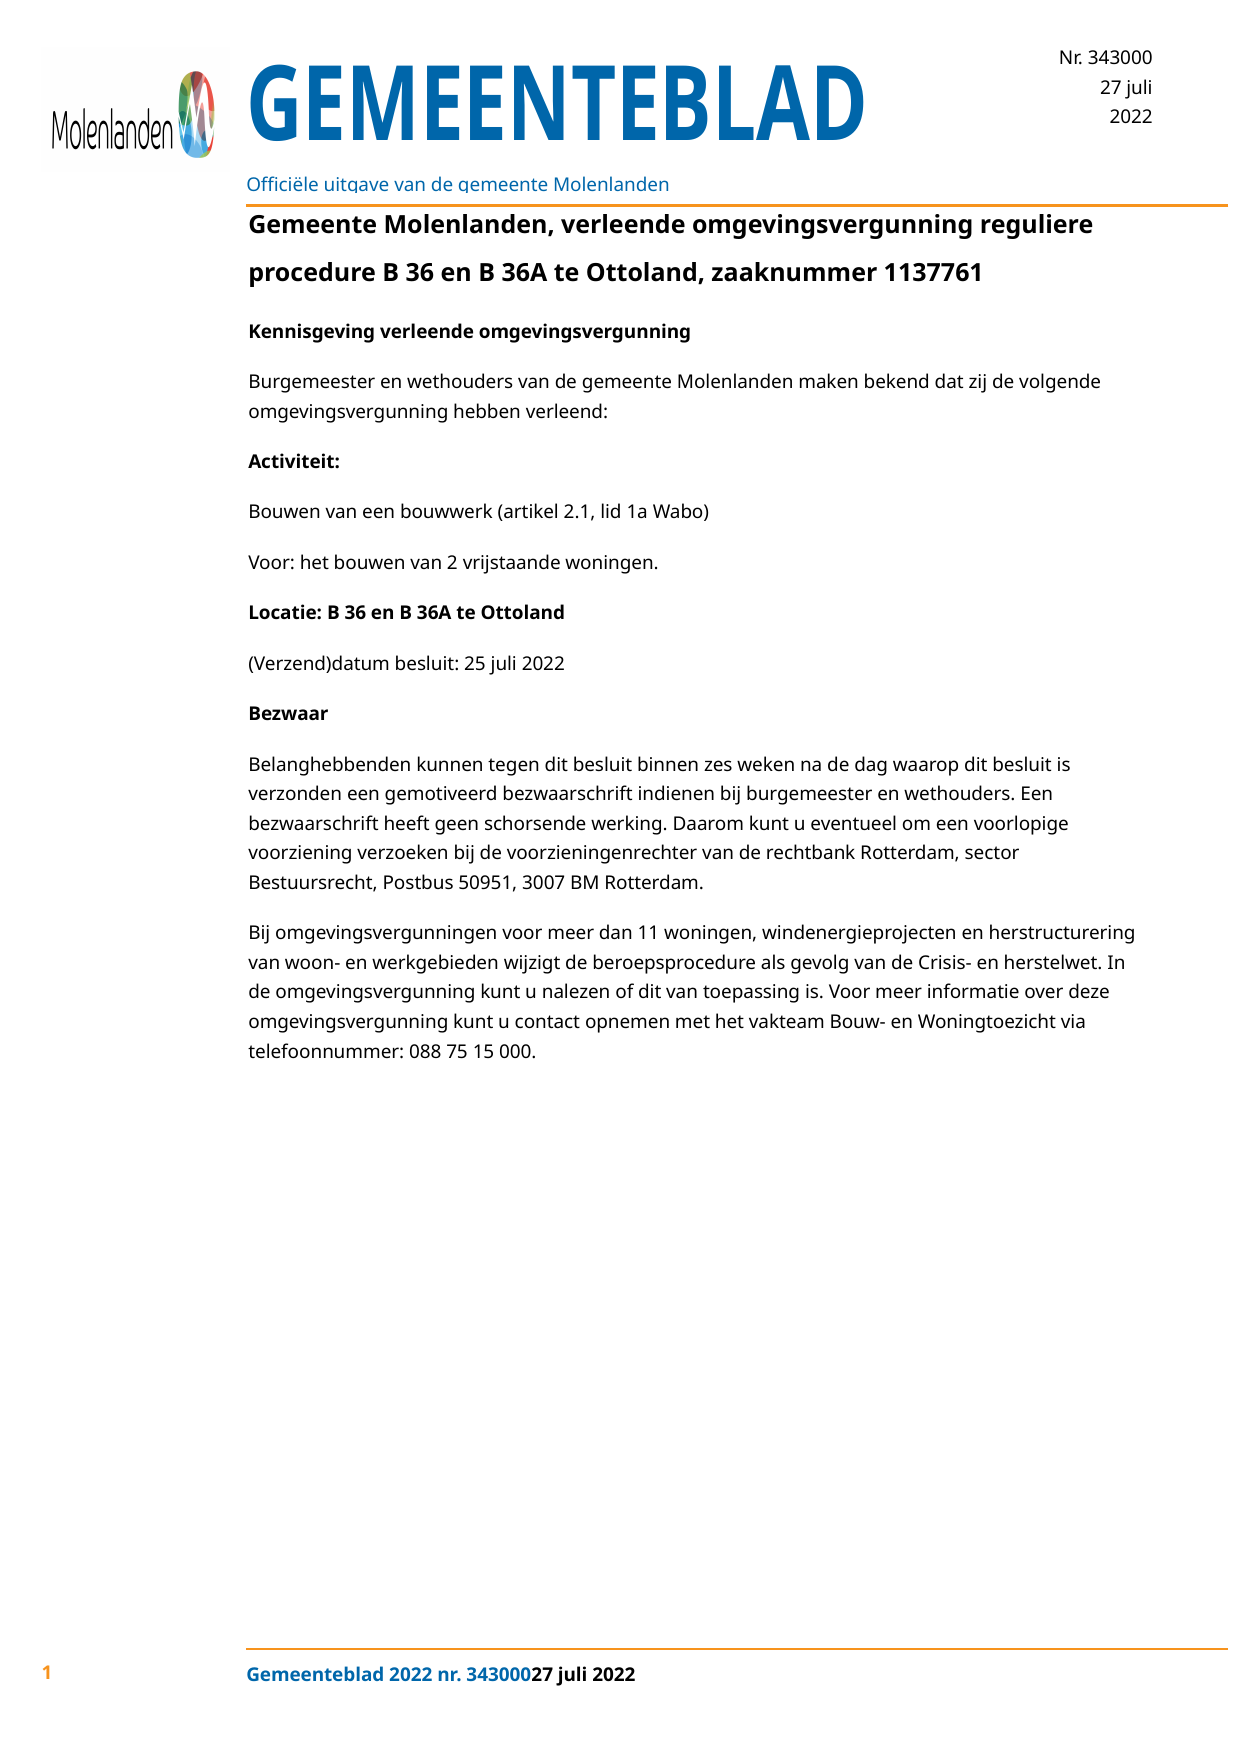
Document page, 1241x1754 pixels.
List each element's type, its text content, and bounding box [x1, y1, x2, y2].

text Bouwen van een bouwwerk (artikel 2.1, lid 1a Wabo) [248, 499, 1152, 524]
text Voor: het bouwen van 2 vrijstaande woningen. [248, 549, 1152, 575]
text Gemeente Molenlanden, verleende omgevingsvergunning reguliere procedure B 36 en B 36A te Ottoland, zaaknummer 1137761 [248, 207, 1152, 288]
text Locatie: B 36 en B 36A te Ottoland [248, 599, 1152, 625]
text Belanghebbenden kunnen tegen dit besluit binnen zes weken na de dag waarop dit besluit is verzonden een gemotiveerd bezwaarschrift indienen bij burgemeester en wethouders. Een bezwaarschrift heeft geen schorsende werking. Daarom kunt u eventueel om een voorlopige voorziening verzoeken bij de voorzieningenrechter van de rechtbank Rotterdam, sector Bestuursrecht, Postbus 50951, 3007 BM Rotterdam. [248, 751, 1152, 895]
text Activiteit: [248, 448, 1152, 474]
text Burgemeester en wethouders van de gemeente Molenlanden maken bekend dat zij de volgende omgevingsvergunning hebben verleend: [248, 368, 1152, 424]
picture [41, 47, 231, 172]
text (Verzend)datum besluit: 25 juli 2022 [248, 650, 1152, 676]
text Bezwaar [248, 700, 1152, 726]
text Kennisgeving verleende omgevingsvergunning [248, 318, 1152, 344]
text Bij omgevingsvergunningen voor meer dan 11 woningen, windenergieprojecten en herstructurering van woon- en werkgebieden wijzigt de beroepsprocedure als gevolg van de Crisis- en herstelwet. In de omgevingsvergunning kunt u nalezen of dit van toepassing is. Voor meer informatie over deze omgevingsvergunning kunt u contact opnemen met het vakteam Bouw- en Woningtoezicht via telefoonnummer: 088 75 15 000. [248, 919, 1152, 1064]
